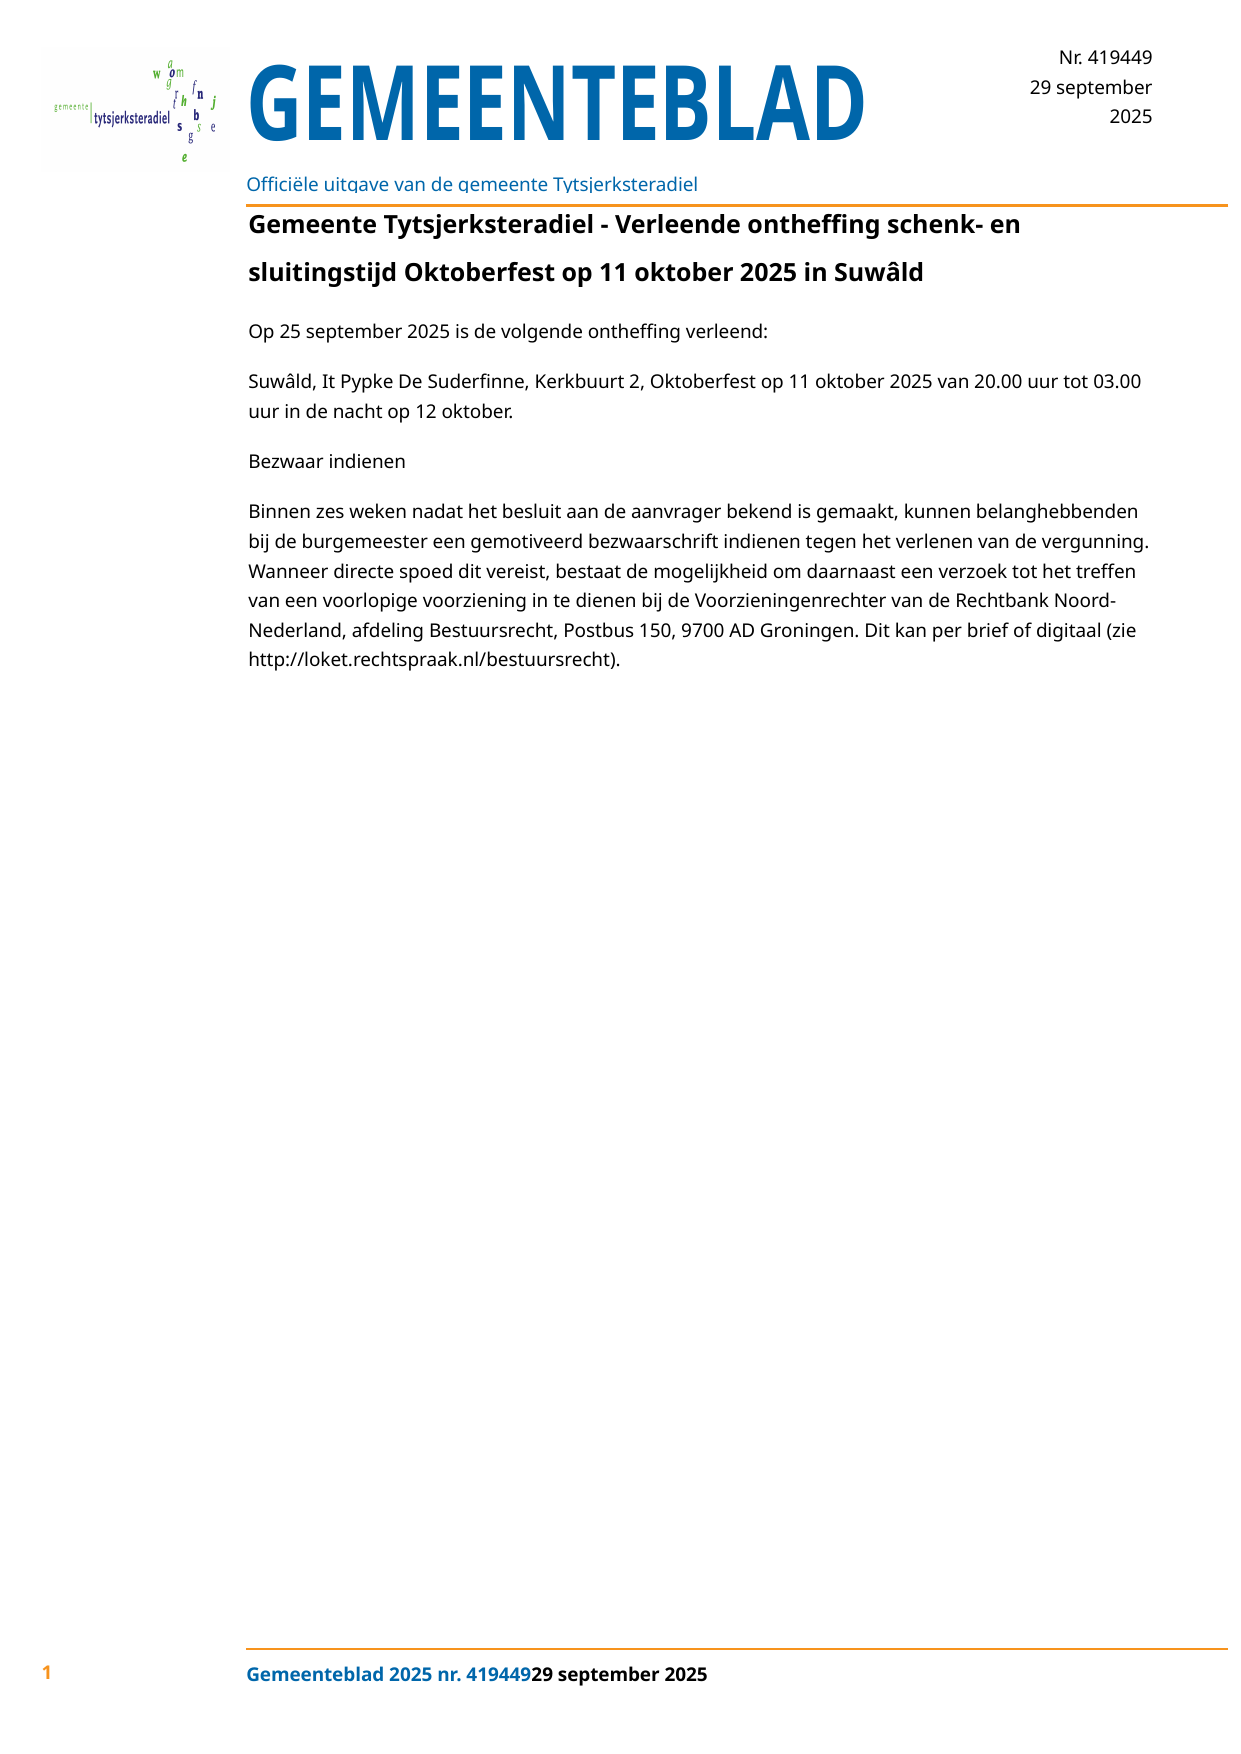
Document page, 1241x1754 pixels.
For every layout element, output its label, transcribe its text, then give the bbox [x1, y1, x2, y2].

text Suwâld, It Pypke De Suderfinne, Kerkbuurt 2, Oktoberfest op 11 oktober 2025 van 20.00 uur tot 03.00 uur in de nacht op 12 oktober. [248, 368, 1152, 424]
text Gemeente Tytsjerksteradiel - Verleende ontheffing schenk- en sluitingstijd Oktoberfest op 11 oktober 2025 in Suwâld [248, 207, 1152, 288]
text Op 25 september 2025 is de volgende ontheffing verleend: [248, 318, 1152, 344]
text Bezwaar indienen [248, 448, 1152, 474]
text Binnen zes weken nadat het besluit aan de aanvrager bekend is gemaakt, kunnen belanghebbenden bij de burgemeester een gemotiveerd bezwaarschrift indienen tegen het verlenen van de vergunning. Wanneer directe spoed dit vereist, bestaat de mogelijkheid om daarnaast een verzoek tot het treffen van een voorlopige voorziening in te dienen bij de Voorzieningenrechter van de Rechtbank Noord-Nederland, afdeling Bestuursrecht, Postbus 150, 9700 AD Groningen. Dit kan per brief of digitaal (zie http://loket.rechtspraak.nl/bestuursrecht). [248, 499, 1152, 672]
picture [41, 47, 231, 172]
